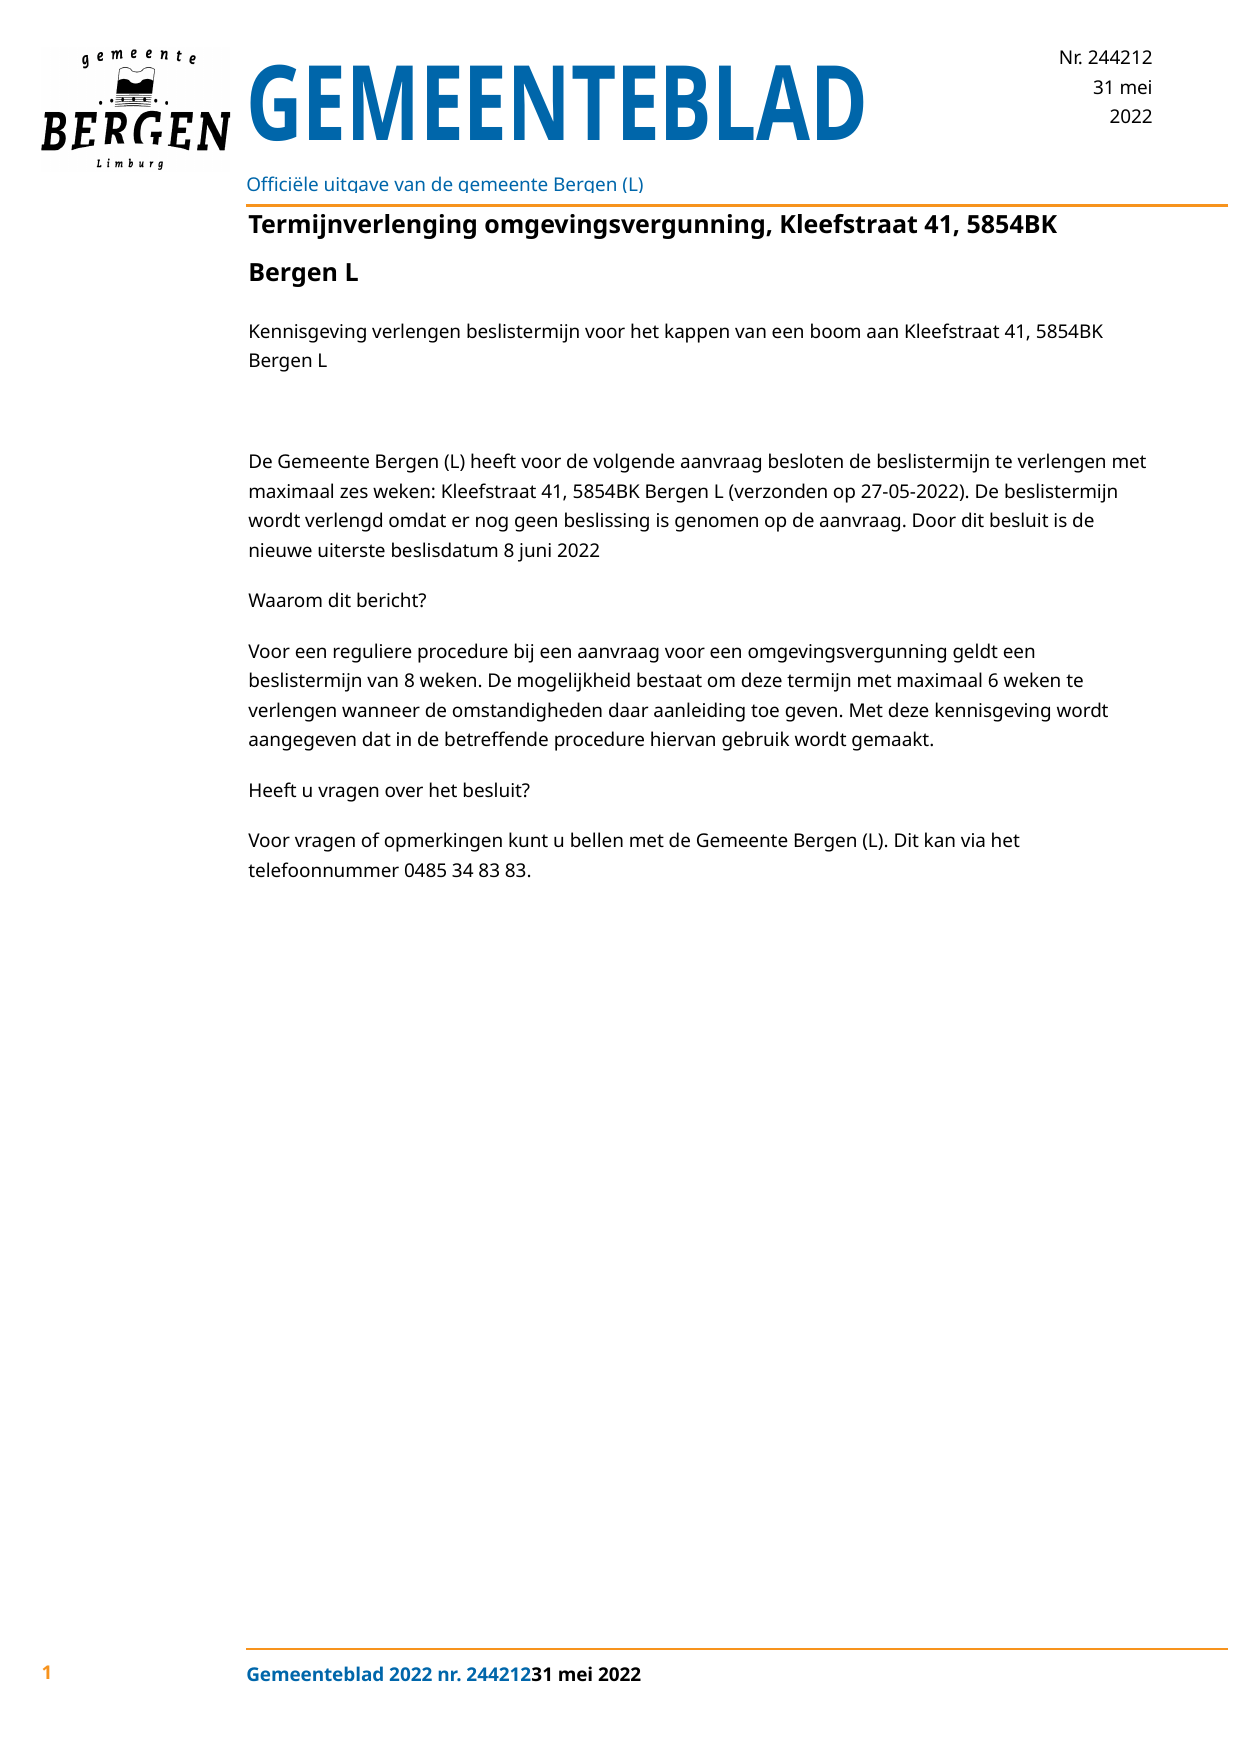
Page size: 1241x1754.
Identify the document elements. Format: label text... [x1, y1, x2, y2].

picture [41, 47, 231, 172]
text Kennisgeving verlengen beslistermijn voor het kappen van een boom aan Kleefstraat 41, 5854BK Bergen L [248, 318, 1152, 373]
text Voor vragen of opmerkingen kunt u bellen met de Gemeente Bergen (L). Dit kan via het telefoonnummer 0485 34 83 83. [248, 827, 1152, 883]
text Heeft u vragen over het besluit? [248, 777, 1152, 803]
text Waarom dit bericht? [248, 587, 1152, 613]
text De Gemeente Bergen (L) heeft voor de volgende aanvraag besloten de beslistermijn te verlengen met maximaal zes weken: Kleefstraat 41, 5854BK Bergen L (verzonden op 27-05-2022). De beslistermijn wordt verlengd omdat er nog geen beslissing is genomen op de aanvraag. Door dit besluit is de nieuwe uiterste beslisdatum 8 juni 2022 [248, 448, 1152, 563]
text Termijnverlenging omgevingsvergunning, Kleefstraat 41, 5854BK Bergen L [248, 207, 1152, 288]
text Voor een reguliere procedure bij een aanvraag voor een omgevingsvergunning geldt een beslistermijn van 8 weken. De mogelijkheid bestaat om deze termijn met maximaal 6 weken te verlengen wanneer de omstandigheden daar aanleiding toe geven. Met deze kennisgeving wordt aangegeven dat in de betreffende procedure hiervan gebruik wordt gemaakt. [248, 638, 1152, 752]
